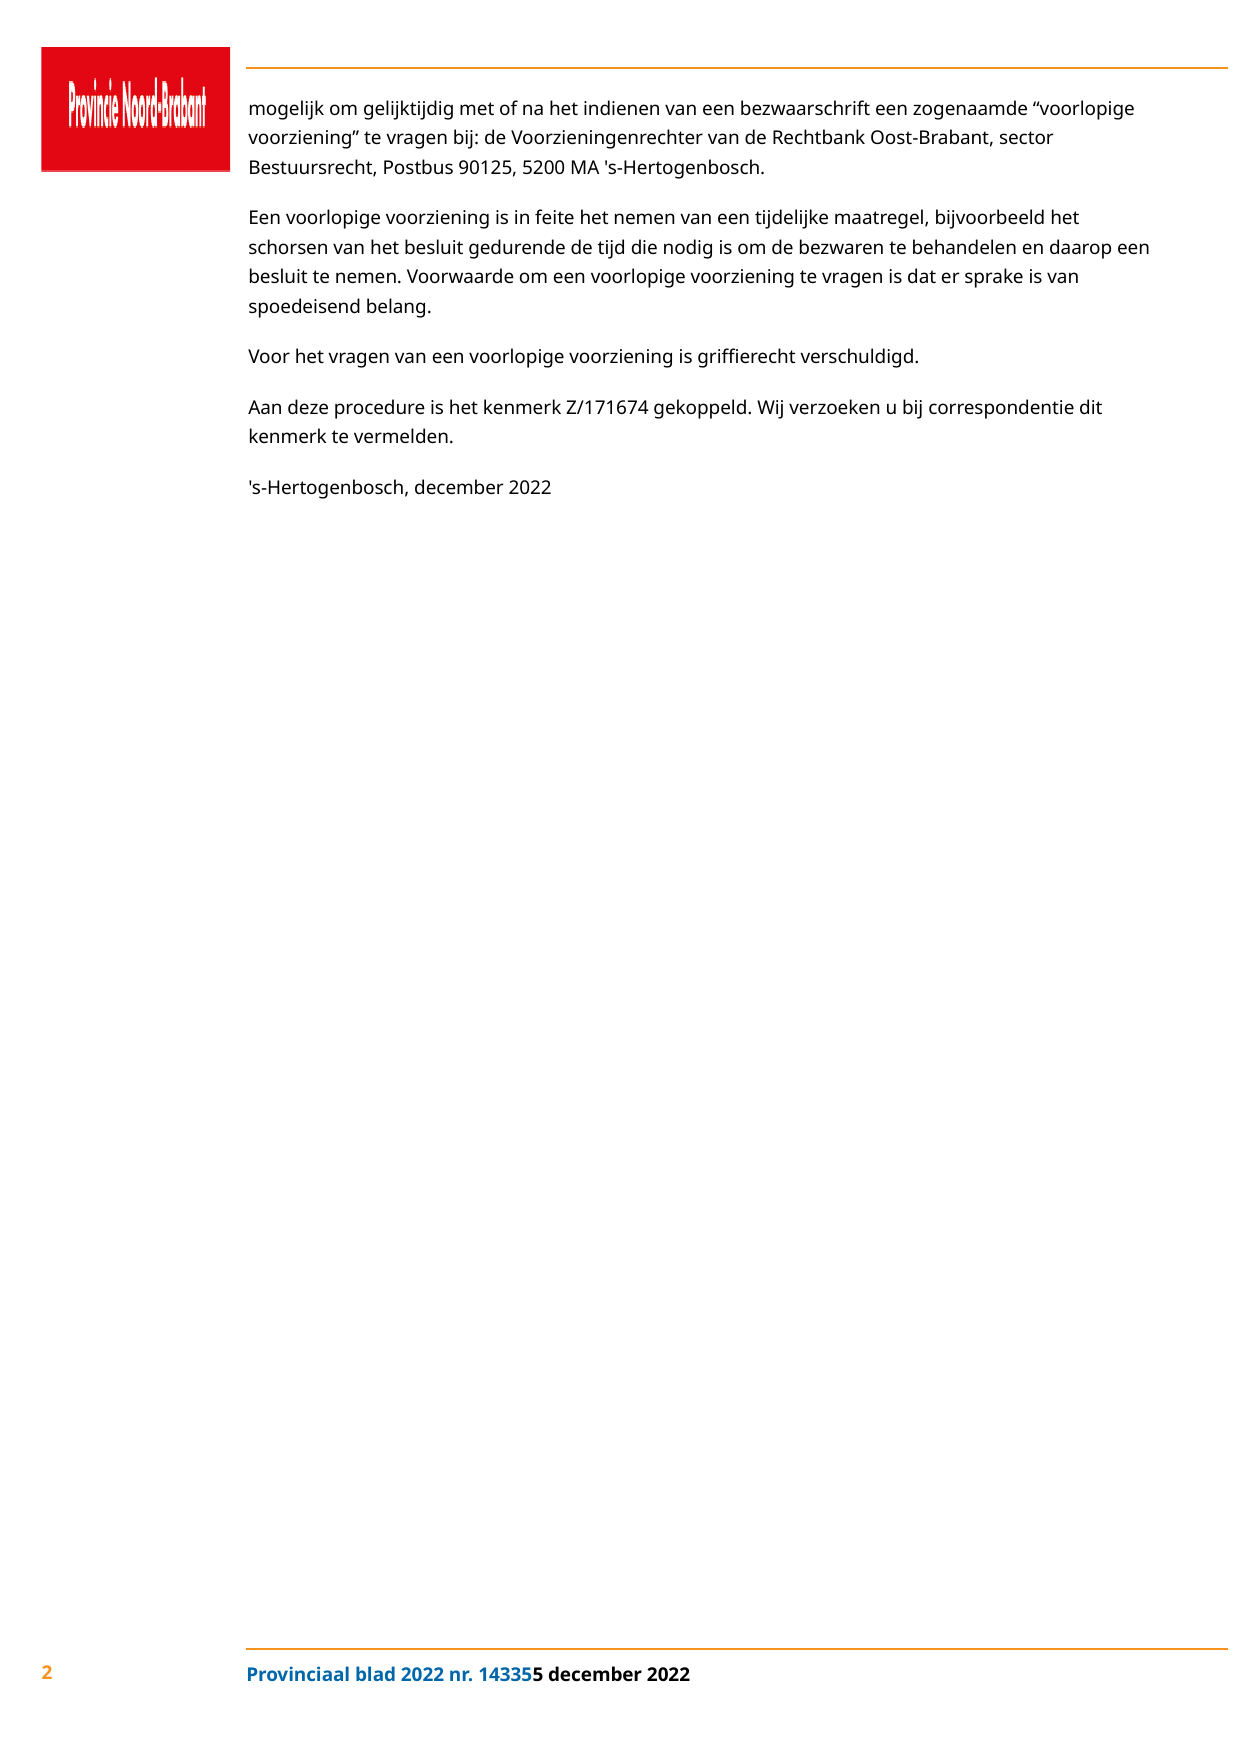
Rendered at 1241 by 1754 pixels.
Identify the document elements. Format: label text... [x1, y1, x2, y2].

text Voor het vragen van een voorlopige voorziening is griffierecht verschuldigd. [248, 343, 1152, 369]
text mogelijk om gelijktijdig met of na het indienen van een bezwaarschrift een zogenaamde “voorlopige voorziening” te vragen bij: de Voorzieningenrechter van de Rechtbank Oost-Brabant, sector Bestuursrecht, Postbus 90125, 5200 MA 's-Hertogenbosch. [248, 95, 1152, 180]
text 's-Hertogenbosch, december 2022 [248, 474, 1152, 500]
picture [41, 47, 231, 172]
text Een voorlopige voorziening is in feite het nemen van een tijdelijke maatregel, bijvoorbeeld het schorsen van het besluit gedurende de tijd die nodig is om de bezwaren te behandelen en daarop een besluit te nemen. Voorwaarde om een voorlopige voorziening te vragen is dat er sprake is van spoedeisend belang. [248, 204, 1152, 319]
text Aan deze procedure is het kenmerk Z/171674 gekoppeld. Wij verzoeken u bij correspondentie dit kenmerk te vermelden. [248, 394, 1152, 449]
